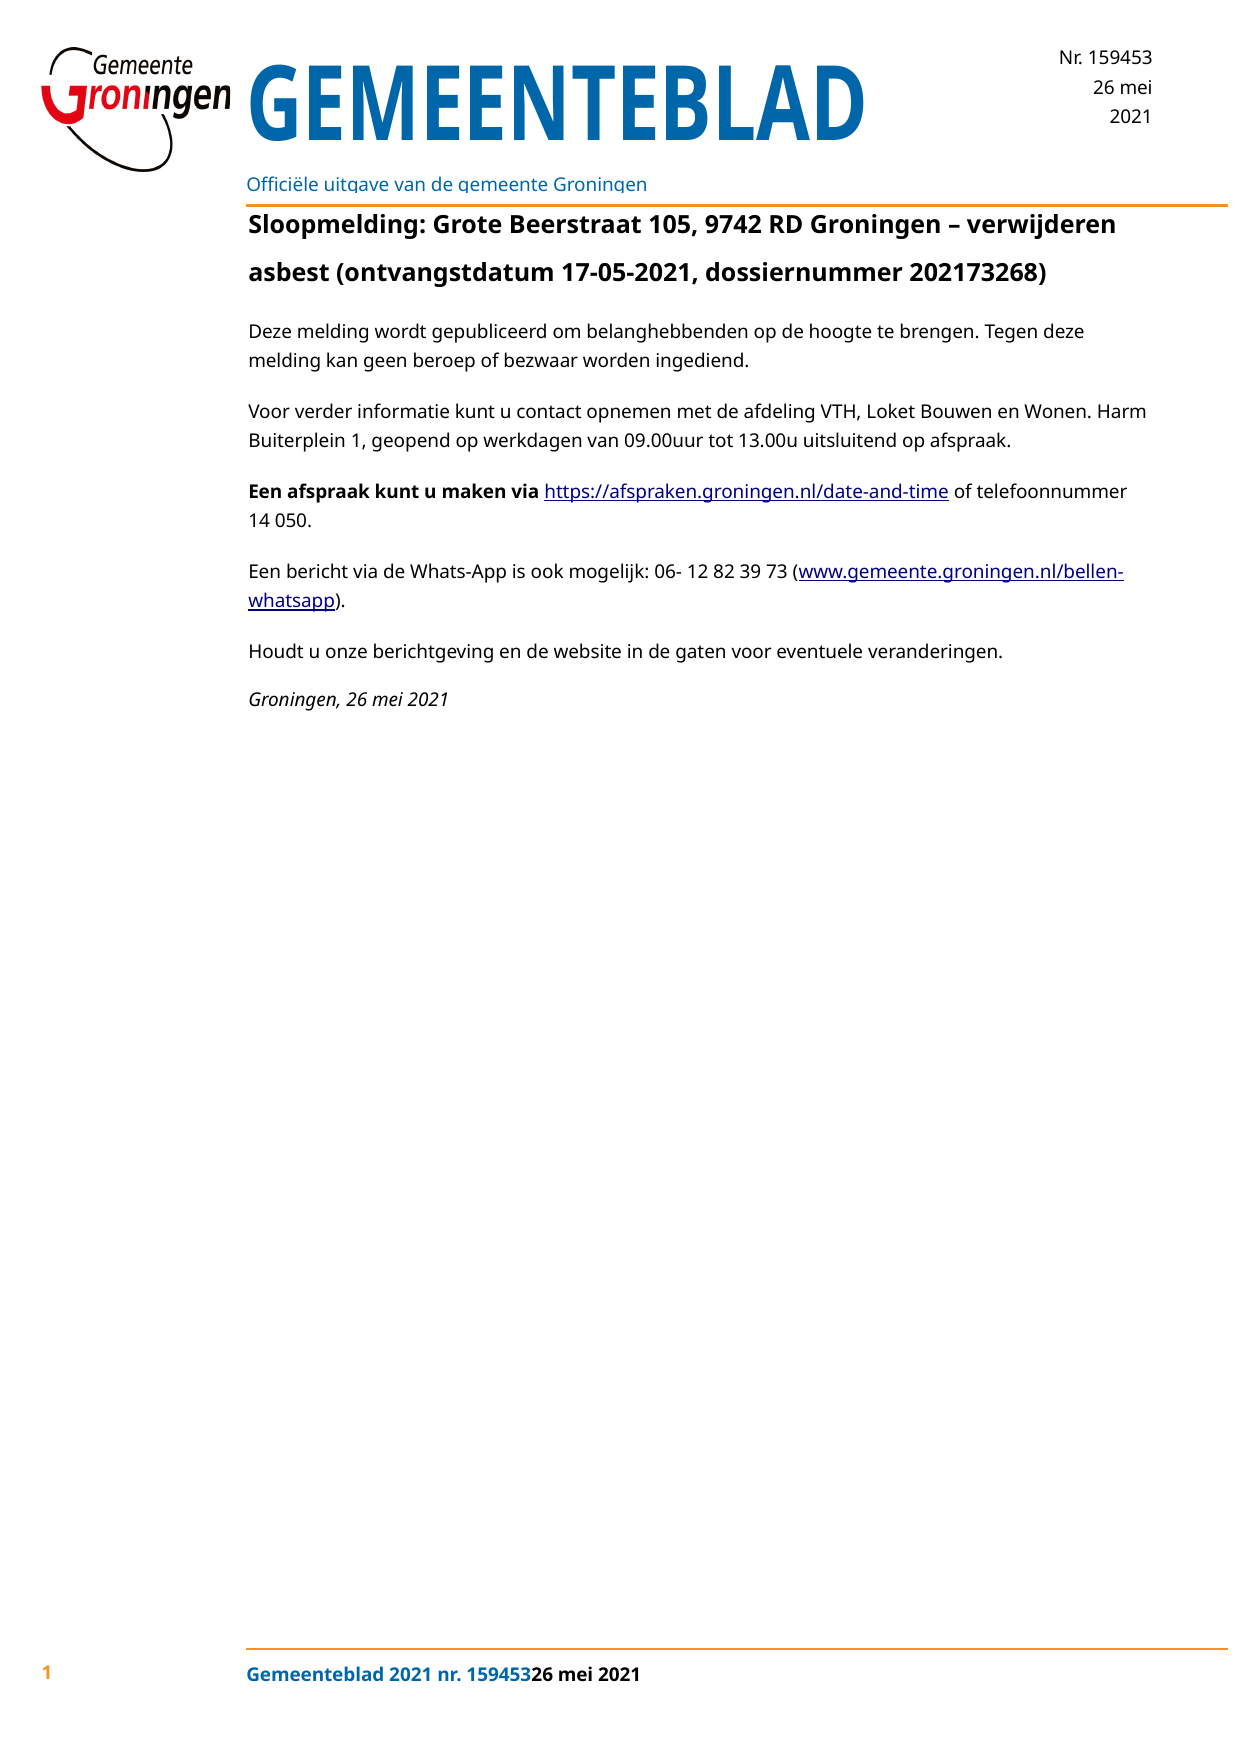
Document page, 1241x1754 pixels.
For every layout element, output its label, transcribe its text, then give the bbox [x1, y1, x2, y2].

text Voor verder informatie kunt u contact opnemen met de afdeling VTH, Loket Bouwen en Wonen. Harm Buiterplein 1, geopend op werkdagen van 09.00uur tot 13.00u uitsluitend op afspraak. [248, 398, 1152, 453]
text Een bericht via de Whats-App is ook mogelijk: 06- 12 82 39 73 (www.gemeente.groningen.nl/bellen-whatsapp). [248, 558, 1152, 613]
picture [41, 47, 231, 172]
text Deze melding wordt gepubliceerd om belanghebbenden op de hoogte te brengen. Tegen deze melding kan geen beroep of bezwaar worden ingediend. [248, 318, 1152, 373]
text Een afspraak kunt u maken via https://afspraken.groningen.nl/date-and-time of telefoonnummer 14 050. [248, 478, 1152, 533]
text Houdt u onze berichtgeving en de website in de gaten voor eventuele veranderingen. [248, 638, 1152, 664]
text Groningen, 26 mei 2021 [248, 686, 1152, 711]
text Sloopmelding: Grote Beerstraat 105, 9742 RD Groningen – verwijderen asbest (ontvangstdatum 17-05-2021, dossiernummer 202173268) [248, 207, 1152, 288]
